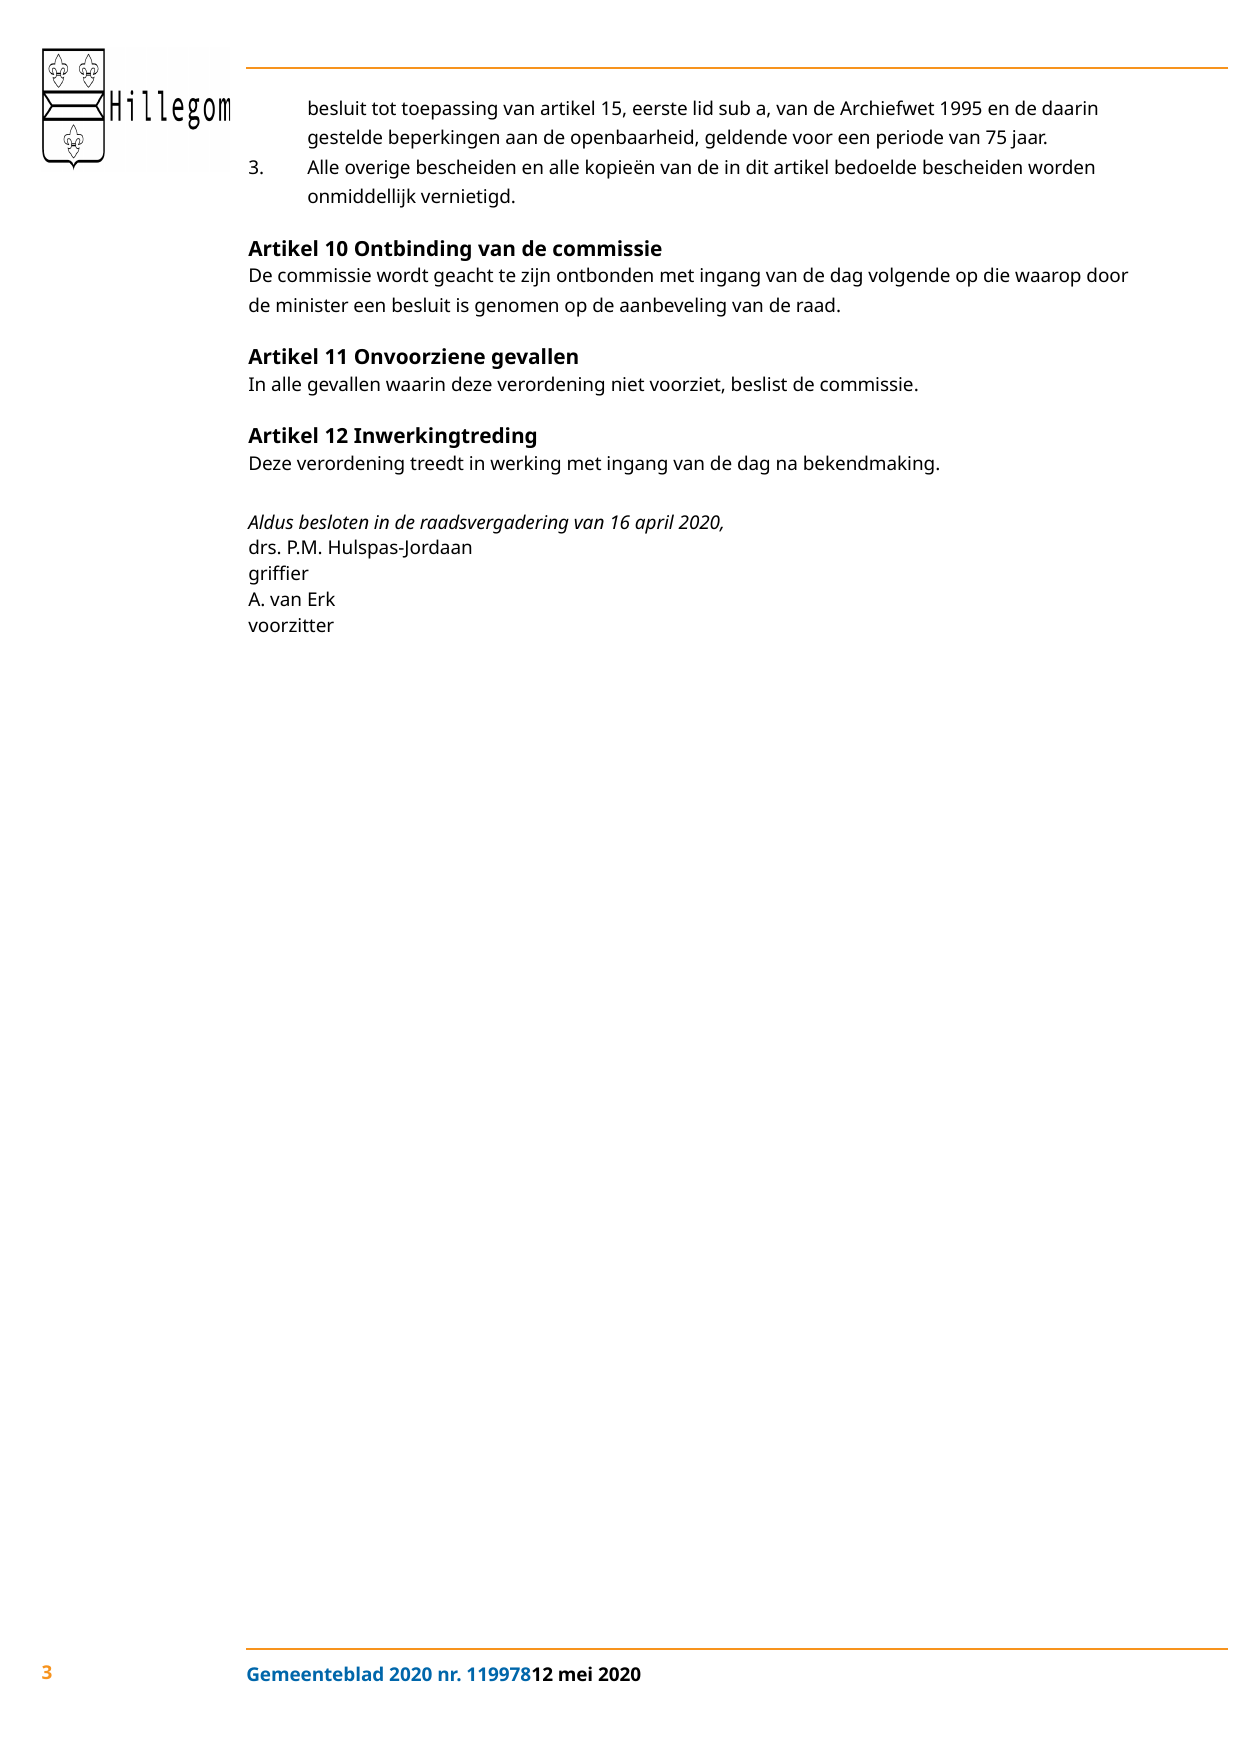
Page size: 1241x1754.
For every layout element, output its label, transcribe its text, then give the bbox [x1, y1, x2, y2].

text griffier [248, 560, 1152, 586]
text De commissie wordt geacht te zijn ontbonden met ingang van de dag volgende op die waarop door de minister een besluit is genomen op de aanbeveling van de raad. [248, 262, 1152, 318]
text Artikel 12 Inwerkingtreding [248, 421, 1152, 450]
list besluit tot toepassing van artikel 15, eerste lid sub a, van de Archiefwet 1995 en de daarin gestelde beperkingen aan de openbaarheid, geldende voor een periode van 75 jaar. [248, 95, 1152, 150]
text Artikel 10 Ontbinding van de commissie [248, 234, 1152, 262]
list Alle overige bescheiden en alle kopieën van de in dit artikel bedoelde bescheiden worden onmiddellijk vernietigd. [248, 154, 1152, 209]
text Deze verordening treedt in werking met ingang van de dag na bekendmaking. [248, 450, 1152, 475]
text Aldus besloten in de raadsvergadering van 16 april 2020, [248, 509, 1152, 534]
text Artikel 11 Onvoorziene gevallen [248, 342, 1152, 371]
text drs. P.M. Hulspas-Jordaan [248, 534, 1152, 560]
text A. van Erk [248, 586, 1152, 612]
text voorzitter [248, 612, 1152, 637]
text In alle gevallen waarin deze verordening niet voorziet, beslist de commissie. [248, 371, 1152, 397]
picture [41, 47, 231, 172]
